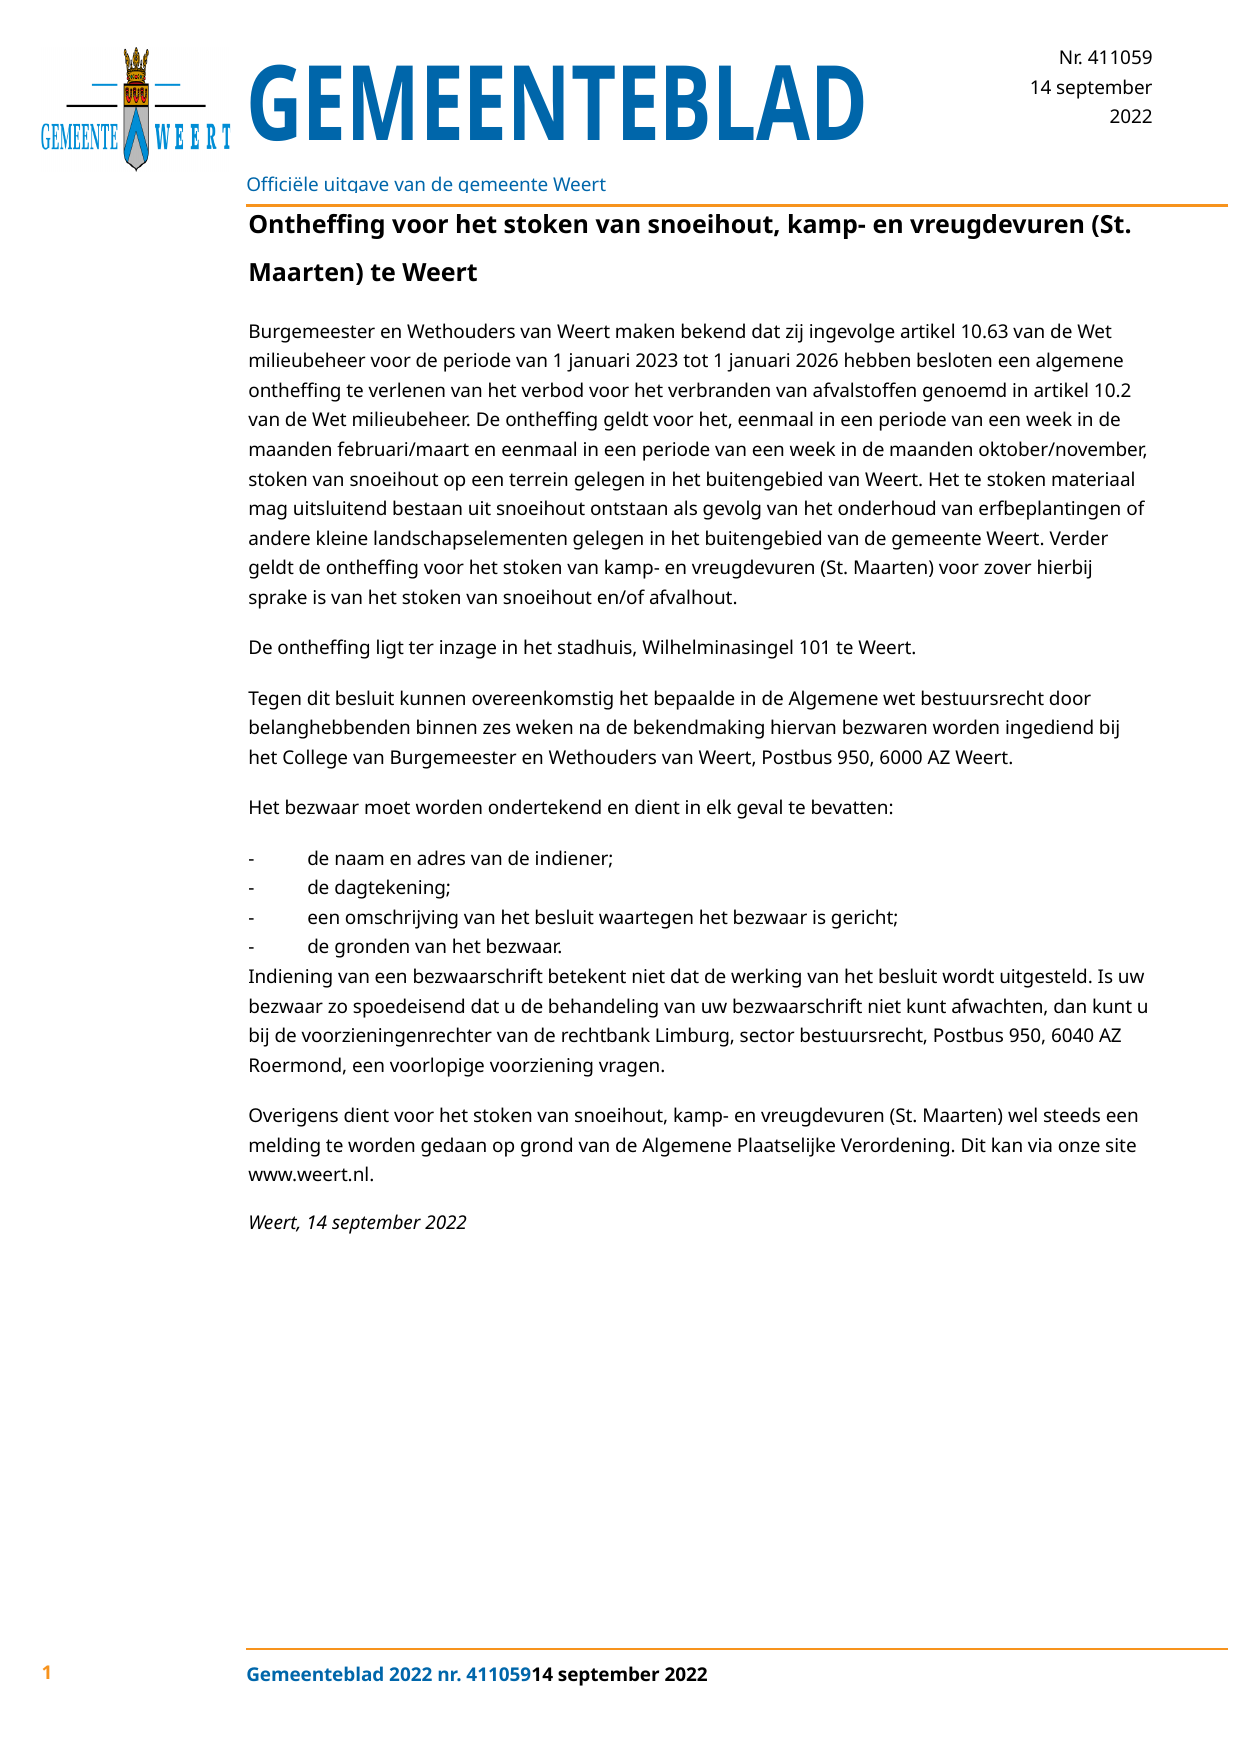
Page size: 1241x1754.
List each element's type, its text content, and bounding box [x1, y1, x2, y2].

text Burgemeester en Wethouders van Weert maken bekend dat zij ingevolge artikel 10.63 van de Wet milieubeheer voor de periode van 1 januari 2023 tot 1 januari 2026 hebben besloten een algemene ontheffing te verlenen van het verbod voor het verbranden van afvalstoffen genoemd in artikel 10.2 van de Wet milieubeheer. De ontheffing geldt voor het, eenmaal in een periode van een week in de maanden februari/maart en eenmaal in een periode van een week in de maanden oktober/november, stoken van snoeihout op een terrein gelegen in het buitengebied van Weert. Het te stoken materiaal mag uitsluitend bestaan uit snoeihout ontstaan als gevolg van het onderhoud van erfbeplantingen of andere kleine landschapselementen gelegen in het buitengebied van de gemeente Weert. Verder geldt de ontheffing voor het stoken van kamp- en vreugdevuren (St. Maarten) voor zover hierbij sprake is van het stoken van snoeihout en/of afvalhout. [248, 318, 1152, 610]
list de dagtekening; [248, 874, 1152, 900]
text Tegen dit besluit kunnen overeenkomstig het bepaalde in de Algemene wet bestuursrecht door belanghebbenden binnen zes weken na de bekendmaking hiervan bezwaren worden ingediend bij het College van Burgemeester en Wethouders van Weert, Postbus 950, 6000 AZ Weert. [248, 685, 1152, 770]
text Overigens dient voor het stoken van snoeihout, kamp- en vreugdevuren (St. Maarten) wel steeds een melding te worden gedaan op grond van de Algemene Plaatselijke Verordening. Dit kan via onze site www.weert.nl. [248, 1102, 1152, 1187]
picture [41, 47, 231, 172]
text Het bezwaar moet worden ondertekend en dient in elk geval te bevatten: [248, 794, 1152, 820]
text De ontheffing ligt ter inzage in het stadhuis, Wilhelminasingel 101 te Weert. [248, 634, 1152, 660]
list de gronden van het bezwaar. [248, 934, 1152, 959]
list de naam en adres van de indiener; [248, 845, 1152, 871]
text Weert, 14 september 2022 [248, 1209, 1152, 1235]
text Ontheffing voor het stoken van snoeihout, kamp- en vreugdevuren (St. Maarten) te Weert [248, 207, 1152, 288]
text Indiening van een bezwaarschrift betekent niet dat de werking van het besluit wordt uitgesteld. Is uw bezwaar zo spoedeisend dat u de behandeling van uw bezwaarschrift niet kunt afwachten, dan kunt u bij de voorzieningenrechter van de rechtbank Limburg, sector bestuursrecht, Postbus 950, 6040 AZ Roermond, een voorlopige voorziening vragen. [248, 963, 1152, 1078]
list een omschrijving van het besluit waartegen het bezwaar is gericht; [248, 904, 1152, 930]
